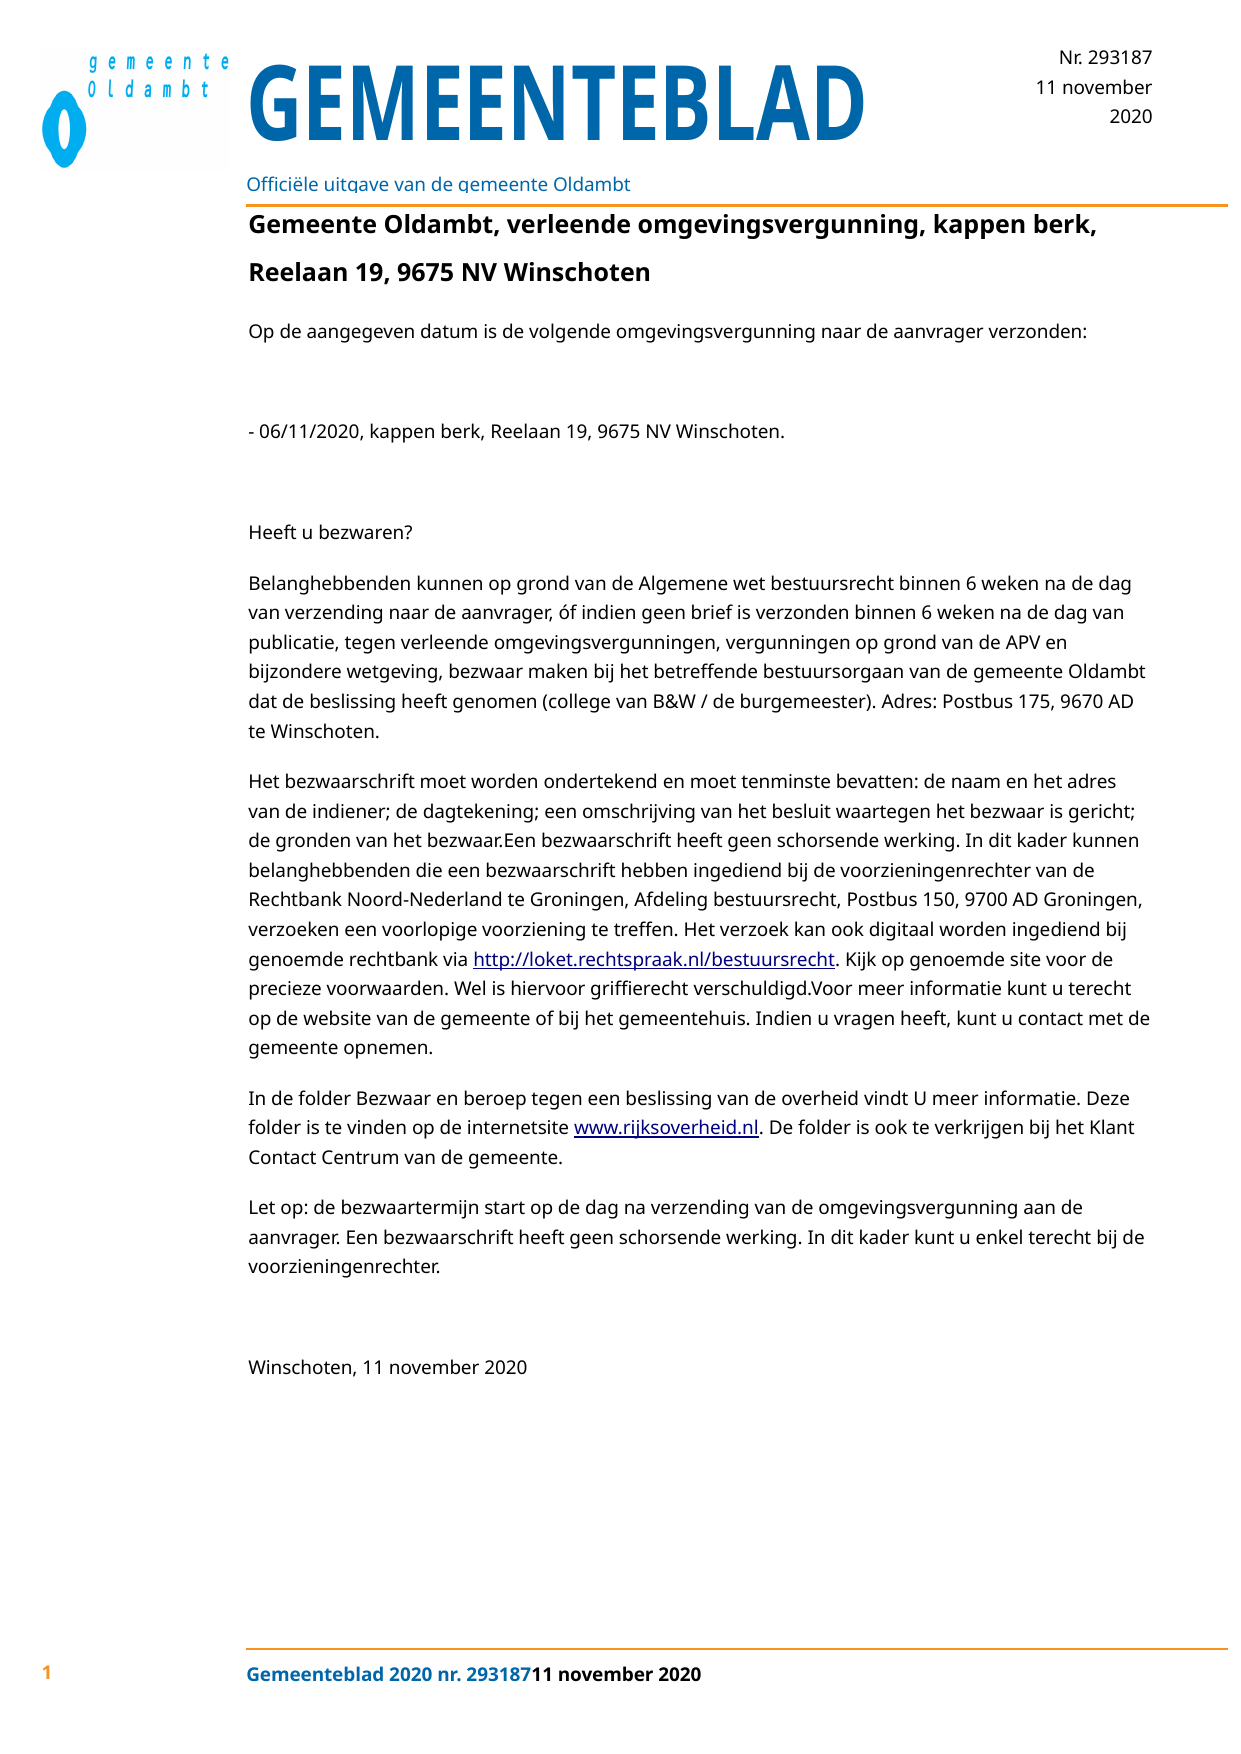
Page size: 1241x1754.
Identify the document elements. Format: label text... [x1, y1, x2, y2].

text Gemeente Oldambt, verleende omgevingsvergunning, kappen berk, Reelaan 19, 9675 NV Winschoten [248, 207, 1152, 288]
text Het bezwaarschrift moet worden ondertekend en moet tenminste bevatten: de naam en het adres van de indiener; de dagtekening; een omschrijving van het besluit waartegen het bezwaar is gericht; de gronden van het bezwaar.Een bezwaarschrift heeft geen schorsende werking. In dit kader kunnen belanghebbenden die een bezwaarschrift hebben ingediend bij de voorzieningenrechter van de Rechtbank Noord-Nederland te Groningen, Afdeling bestuursrecht, Postbus 150, 9700 AD Groningen, verzoeken een voorlopige voorziening te treffen. Het verzoek kan ook digitaal worden ingediend bij genoemde rechtbank via http://loket.rechtspraak.nl/bestuursrecht. Kijk op genoemde site voor de precieze voorwaarden. Wel is hiervoor griffierecht verschuldigd.Voor meer informatie kunt u terecht op de website van de gemeente of bij het gemeentehuis. Indien u vragen heeft, kunt u contact met de gemeente opnemen. [248, 768, 1152, 1060]
text Let op: de bezwaartermijn start op de dag na verzending van de omgevingsvergunning aan de aanvrager. Een bezwaarschrift heeft geen schorsende werking. In dit kader kunt u enkel terecht bij de voorzieningenrechter. [248, 1194, 1152, 1279]
picture [41, 47, 231, 172]
text Op de aangegeven datum is de volgende omgevingsvergunning naar de aanvrager verzonden: [248, 318, 1152, 344]
text Belanghebbenden kunnen op grond van de Algemene wet bestuursrecht binnen 6 weken na de dag van verzending naar de aanvrager, óf indien geen brief is verzonden binnen 6 weken na de dag van publicatie, tegen verleende omgevingsvergunningen, vergunningen op grond van de APV en bijzondere wetgeving, bezwaar maken bij het betreffende bestuursorgaan van de gemeente Oldambt dat de beslissing heeft genomen (college van B&W / de burgemeester). Adres: Postbus 175, 9670 AD te Winschoten. [248, 570, 1152, 744]
text Heeft u bezwaren? [248, 519, 1152, 545]
text In de folder Bezwaar en beroep tegen een beslissing van de overheid vindt U meer informatie. Deze folder is te vinden op de internetsite www.rijksoverheid.nl. De folder is ook te verkrijgen bij het Klant Contact Centrum van de gemeente. [248, 1085, 1152, 1170]
text - 06/11/2020, kappen berk, Reelaan 19, 9675 NV Winschoten. [248, 419, 1152, 444]
text Winschoten, 11 november 2020 [248, 1354, 1152, 1380]
